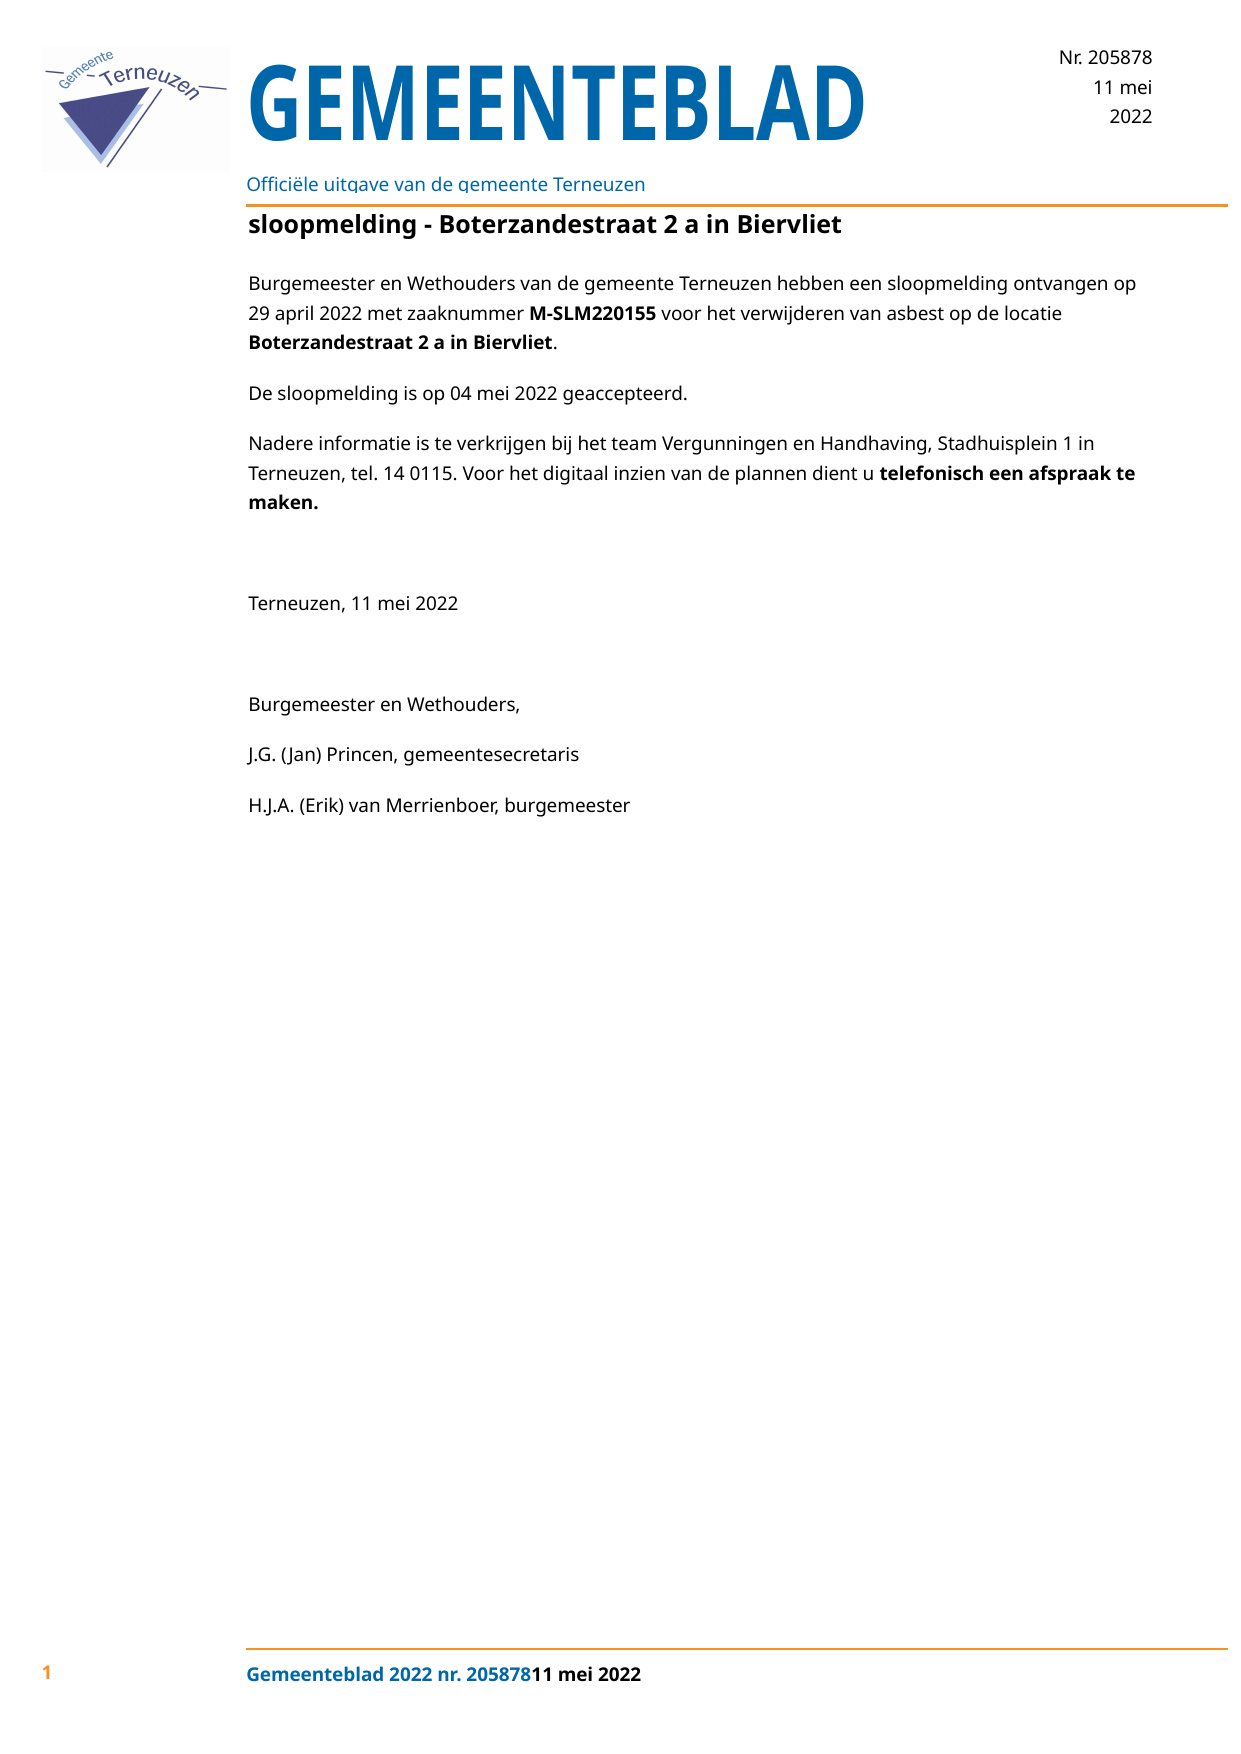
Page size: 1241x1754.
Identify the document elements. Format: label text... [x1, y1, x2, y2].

text Terneuzen, 11 mei 2022 [248, 590, 1152, 616]
text H.J.A. (Erik) van Merrienboer, burgemeester [248, 792, 1152, 818]
picture [41, 47, 231, 172]
text De sloopmelding is op 04 mei 2022 geaccepteerd. [248, 380, 1152, 406]
text Burgemeester en Wethouders, [248, 691, 1152, 717]
text J.G. (Jan) Princen, gemeentesecretaris [248, 742, 1152, 767]
text Burgemeester en Wethouders van de gemeente Terneuzen hebben een sloopmelding ontvangen op 29 april 2022 met zaaknummer M-SLM220155 voor het verwijderen van asbest op de locatie Boterzandestraat 2 a in Biervliet. [248, 270, 1152, 355]
text sloopmelding - Boterzandestraat 2 a in Biervliet [248, 207, 1152, 241]
text Nadere informatie is te verkrijgen bij het team Vergunningen en Handhaving, Stadhuisplein 1 in Terneuzen, tel. 14 0115. Voor het digitaal inzien van de plannen dient u telefonisch een afspraak te maken. [248, 430, 1152, 515]
